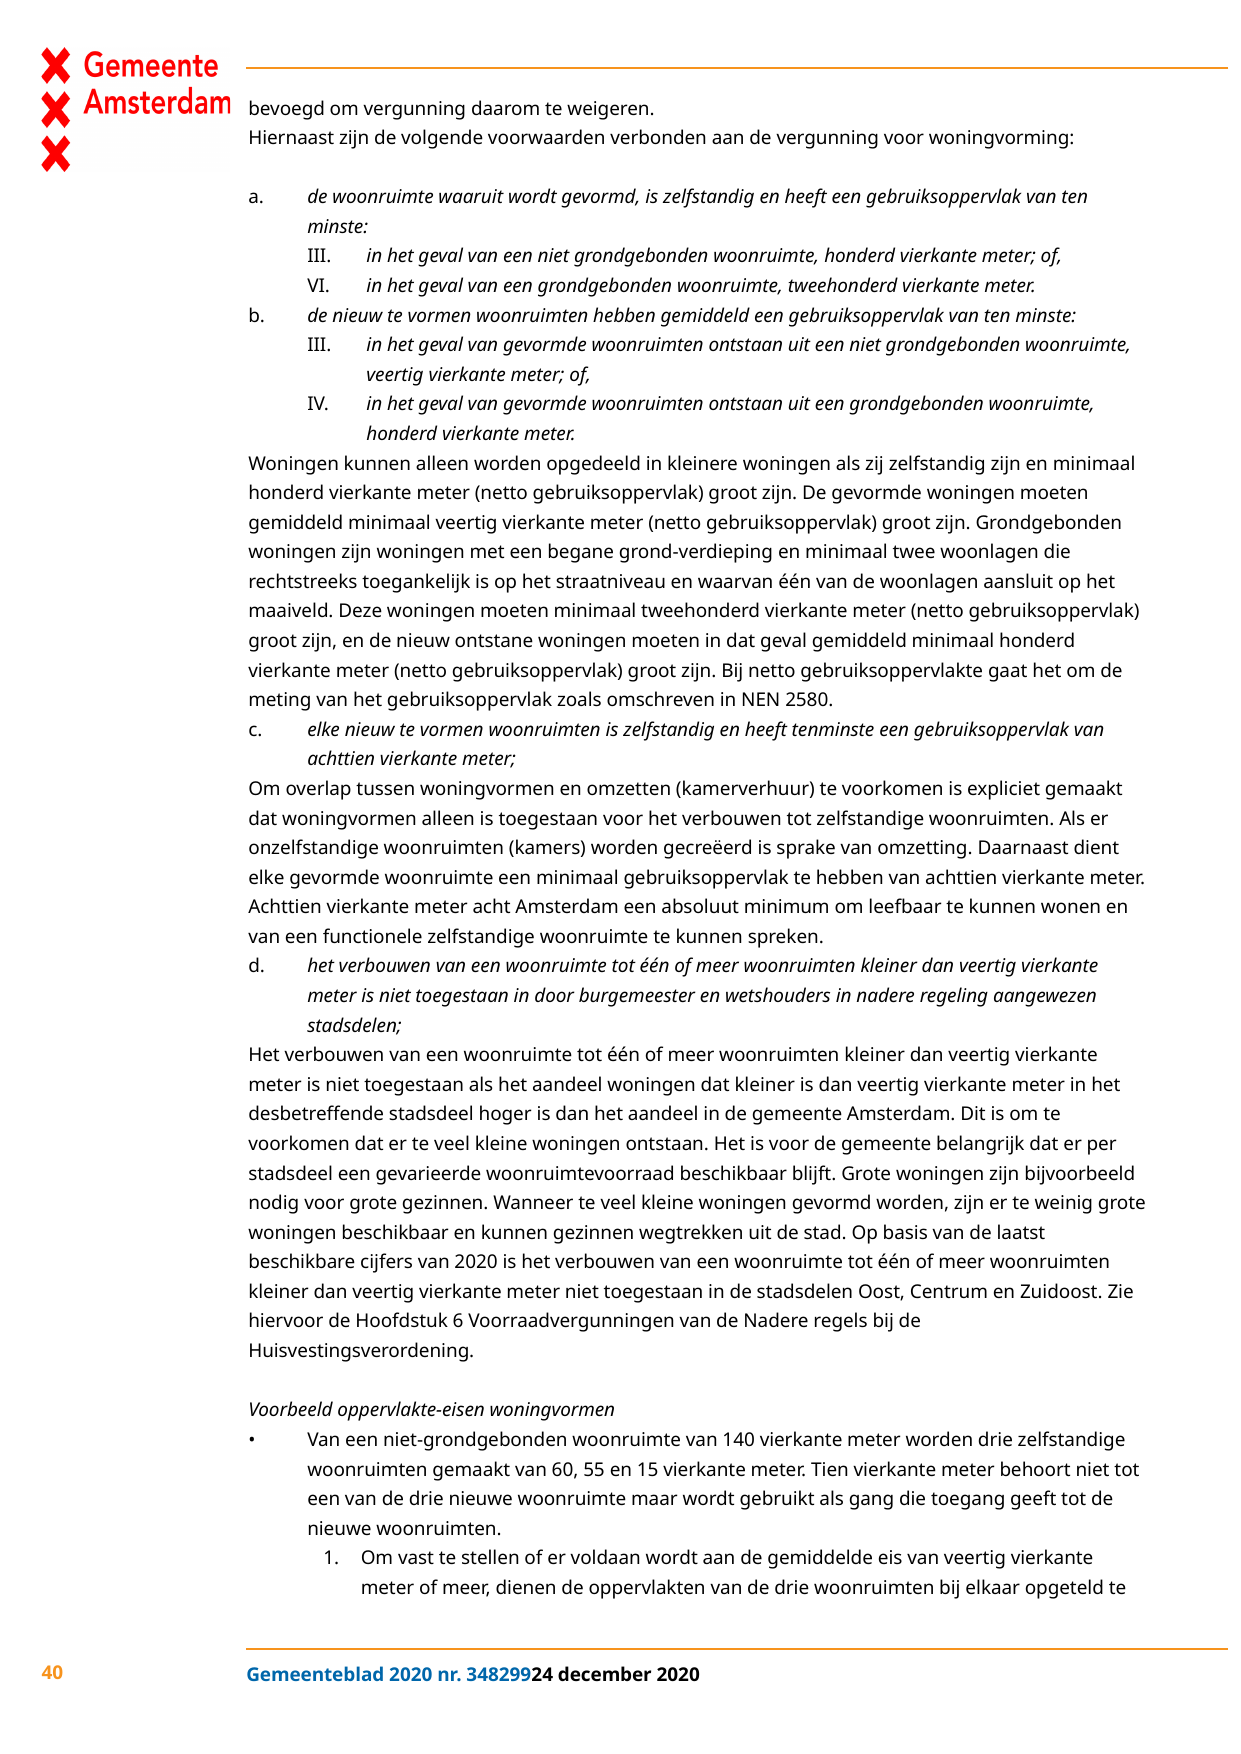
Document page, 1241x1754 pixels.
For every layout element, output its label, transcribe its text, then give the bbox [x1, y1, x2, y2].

text Het verbouwen van een woonruimte tot één of meer woonruimten kleiner dan veertig vierkante meter is niet toegestaan als het aandeel woningen dat kleiner is dan veertig vierkante meter in het desbetreffende stadsdeel hoger is dan het aandeel in de gemeente Amsterdam. Dit is om te voorkomen dat er te veel kleine woningen ontstaan. Het is voor de gemeente belangrijk dat er per stadsdeel een gevarieerde woonruimtevoorraad beschikbaar blijft. Grote woningen zijn bijvoorbeeld nodig voor grote gezinnen. Wanneer te veel kleine woningen gevormd worden, zijn er te weinig grote woningen beschikbaar en kunnen gezinnen wegtrekken uit de stad. Op basis van de laatst beschikbare cijfers van 2020 is het verbouwen van een woonruimte tot één of meer woonruimten kleiner dan veertig vierkante meter niet toegestaan in de stadsdelen Oost, Centrum en Zuidoost. Zie hiervoor de Hoofdstuk 6 Voorraadvergunningen van de Nadere regels bij de Huisvestingsverordening. [248, 1041, 1152, 1363]
list elke nieuw te vormen woonruimten is zelfstandig en heeft tenminste een gebruiksoppervlak van achttien vierkante meter; [248, 716, 1152, 771]
list in het geval van gevormde woonruimten ontstaan uit een grondgebonden woonruimte, honderd vierkante meter. [307, 391, 1152, 446]
text Woningen kunnen alleen worden opgedeeld in kleinere woningen als zij zelfstandig zijn en minimaal honderd vierkante meter (netto gebruiksoppervlak) groot zijn. De gevormde woningen moeten gemiddeld minimaal veertig vierkante meter (netto gebruiksoppervlak) groot zijn. Grondgebonden woningen zijn woningen met een begane grond-verdieping en minimaal twee woonlagen die rechtstreeks toegankelijk is op het straatniveau en waarvan één van de woonlagen aansluit op het maaiveld. Deze woningen moeten minimaal tweehonderd vierkante meter (netto gebruiksoppervlak) groot zijn, en de nieuw ontstane woningen moeten in dat geval gemiddeld minimaal honderd vierkante meter (netto gebruiksoppervlak) groot zijn. Bij netto gebruiksoppervlakte gaat het om de meting van het gebruiksoppervlak zoals omschreven in NEN 2580. [248, 450, 1152, 712]
list in het geval van gevormde woonruimten ontstaan uit een niet grondgebonden woonruimte, veertig vierkante meter; of, [307, 331, 1152, 387]
list in het geval van een niet grondgebonden woonruimte, honderd vierkante meter; of, [307, 243, 1152, 268]
text Hiernaast zijn de volgende voorwaarden verbonden aan de vergunning voor woningvorming: [248, 124, 1152, 150]
list de woonruimte waaruit wordt gevormd, is zelfstandig en heeft een gebruiksoppervlak van ten minste: [248, 183, 1152, 239]
text Om overlap tussen woningvormen en omzetten (kamerverhuur) te voorkomen is expliciet gemaakt dat woningvormen alleen is toegestaan voor het verbouwen tot zelfstandige woonruimten. Als er onzelfstandige woonruimten (kamers) worden gecreëerd is sprake van omzetting. Daarnaast dient elke gevormde woonruimte een minimaal gebruiksoppervlak te hebben van achttien vierkante meter. Achttien vierkante meter acht Amsterdam een absoluut minimum om leefbaar te kunnen wonen en van een functionele zelfstandige woonruimte te kunnen spreken. [248, 775, 1152, 949]
list de nieuw te vormen woonruimten hebben gemiddeld een gebruiksoppervlak van ten minste: [248, 302, 1152, 328]
picture [41, 47, 231, 172]
text bevoegd om vergunning daarom te weigeren. [248, 95, 1152, 121]
list in het geval van een grondgebonden woonruimte, tweehonderd vierkante meter. [307, 272, 1152, 298]
list het verbouwen van een woonruimte tot één of meer woonruimten kleiner dan veertig vierkante meter is niet toegestaan in door burgemeester en wetshouders in nadere regeling aangewezen stadsdelen; [248, 953, 1152, 1038]
table_header Voorbeeld oppervlakte-eisen woningvormen Van een niet-grondgebonden woonruimte van 140 vierkante meter worden drie zelfstandige woonruimten gemaakt van 60, 55 en 15 vierkante meter. Tien vierkante meter behoort niet tot een van de drie nieuwe woonruimte maar wordt gebruikt als gang die toegang geeft tot de nieuwe woonruimten. Om vast te stellen of er voldaan wordt aan de gemiddelde eis van veertig vierkante meter of meer, dienen de oppervlakten van de drie woonruimten bij elkaar opgeteld te [248, 1397, 1152, 1600]
